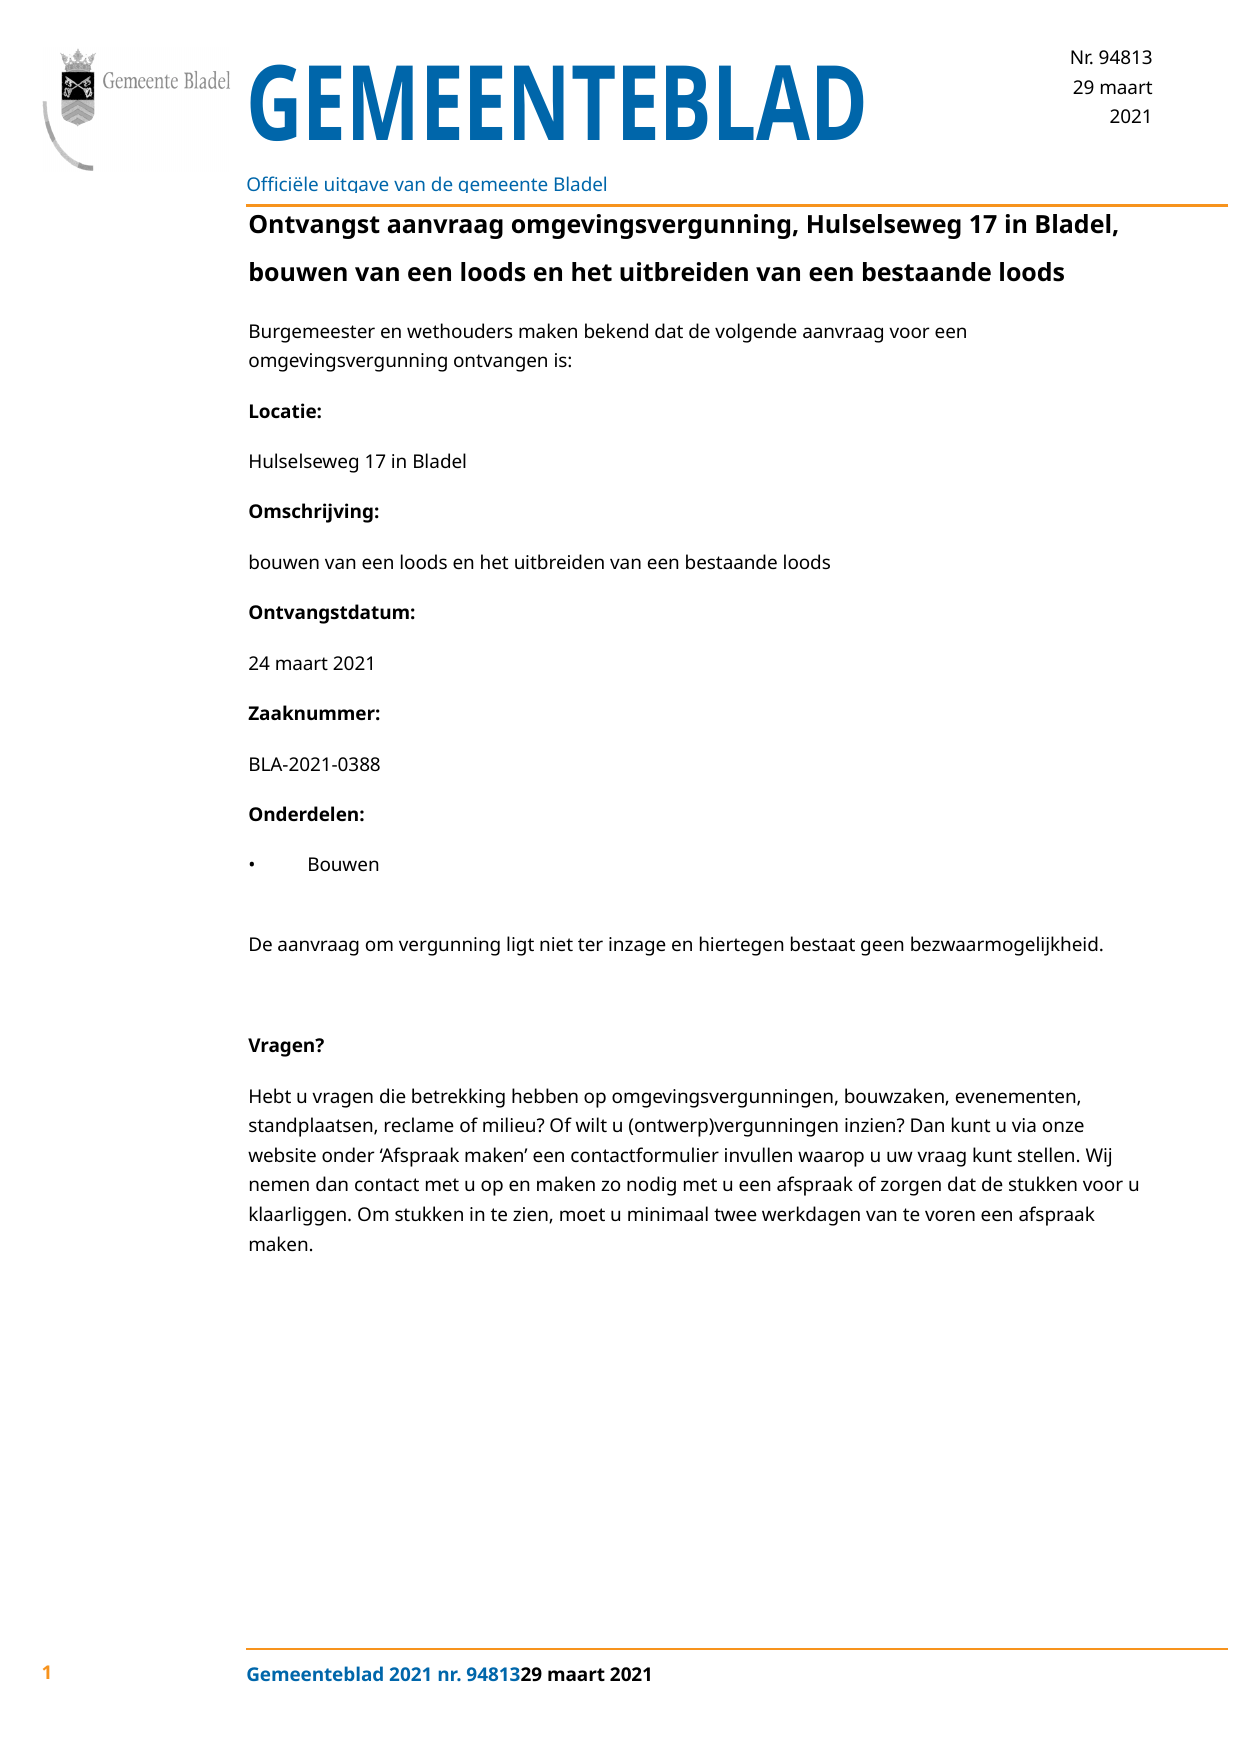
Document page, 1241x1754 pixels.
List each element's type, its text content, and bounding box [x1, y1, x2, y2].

text Hebt u vragen die betrekking hebben op omgevingsvergunningen, bouwzaken, evenementen, standplaatsen, reclame of milieu? Of wilt u (ontwerp)vergunningen inzien? Dan kunt u via onze website onder ‘Afspraak maken’ een contactformulier invullen waarop u uw vraag kunt stellen. Wij nemen dan contact met u op en maken zo nodig met u een afspraak of zorgen dat de stukken voor u klaarliggen. Om stukken in te zien, moet u minimaal twee werkdagen van te voren een afspraak maken. [248, 1083, 1152, 1257]
list Bouwen [248, 852, 1152, 877]
text Burgemeester en wethouders maken bekend dat de volgende aanvraag voor een omgevingsvergunning ontvangen is: [248, 318, 1152, 373]
text Hulselseweg 17 in Bladel [248, 448, 1152, 474]
text Onderdelen: [248, 801, 1152, 827]
text Ontvangstdatum: [248, 599, 1152, 625]
text 24 maart 2021 [248, 650, 1152, 676]
text Omschrijving: [248, 499, 1152, 524]
picture [41, 47, 231, 172]
text Vragen? [248, 1032, 1152, 1058]
text Ontvangst aanvraag omgevingsvergunning, Hulselseweg 17 in Bladel, bouwen van een loods en het uitbreiden van een bestaande loods [248, 207, 1152, 288]
text BLA-2021-0388 [248, 751, 1152, 777]
text De aanvraag om vergunning ligt niet ter inzage en hiertegen bestaat geen bezwaarmogelijkheid. [248, 932, 1152, 957]
text bouwen van een loods en het uitbreiden van een bestaande loods [248, 549, 1152, 575]
text Locatie: [248, 398, 1152, 424]
text Zaaknummer: [248, 700, 1152, 726]
